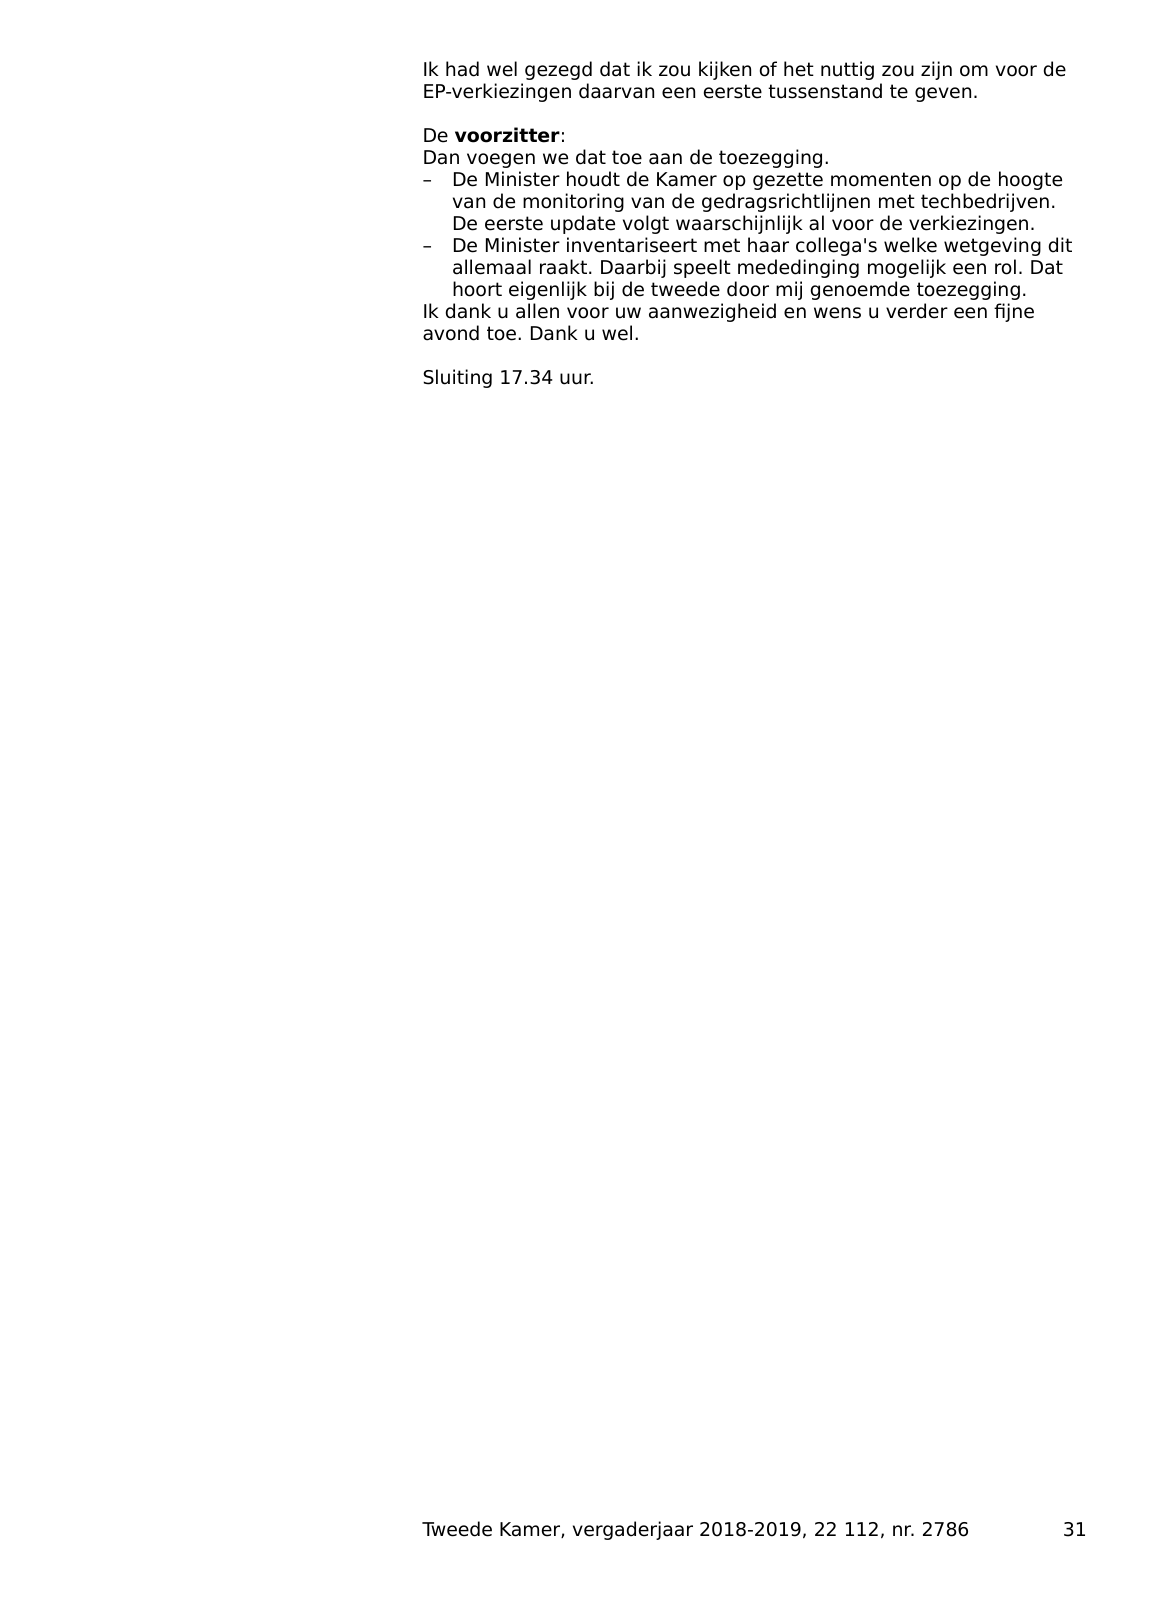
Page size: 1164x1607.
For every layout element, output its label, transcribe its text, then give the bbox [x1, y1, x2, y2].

text Ik had wel gezegd dat ik zou kijken of het nuttig zou zijn om voor de EP-verkiezingen daarvan een eerste tussenstand te geven. [422, 59, 1087, 103]
text Dan voegen we dat toe aan de toezegging. [422, 147, 1087, 169]
text Sluiting 17.34 uur. [422, 367, 1087, 389]
text Ik dank u allen voor uw aanwezigheid en wens u verder een fijne avond toe. Dank u wel. [422, 301, 1087, 345]
text De voorzitter: [422, 125, 1087, 147]
text – De Minister houdt de Kamer op gezette momenten op de hoogte van de monitoring van de gedragsrichtlijnen met techbedrijven. De eerste update volgt waarschijnlijk al voor de verkiezingen. [422, 169, 1087, 235]
text – De Minister inventariseert met haar collega's welke wetgeving dit allemaal raakt. Daarbij speelt mededinging mogelijk een rol. Dat hoort eigenlijk bij de tweede door mij genoemde toezegging. [422, 235, 1087, 301]
